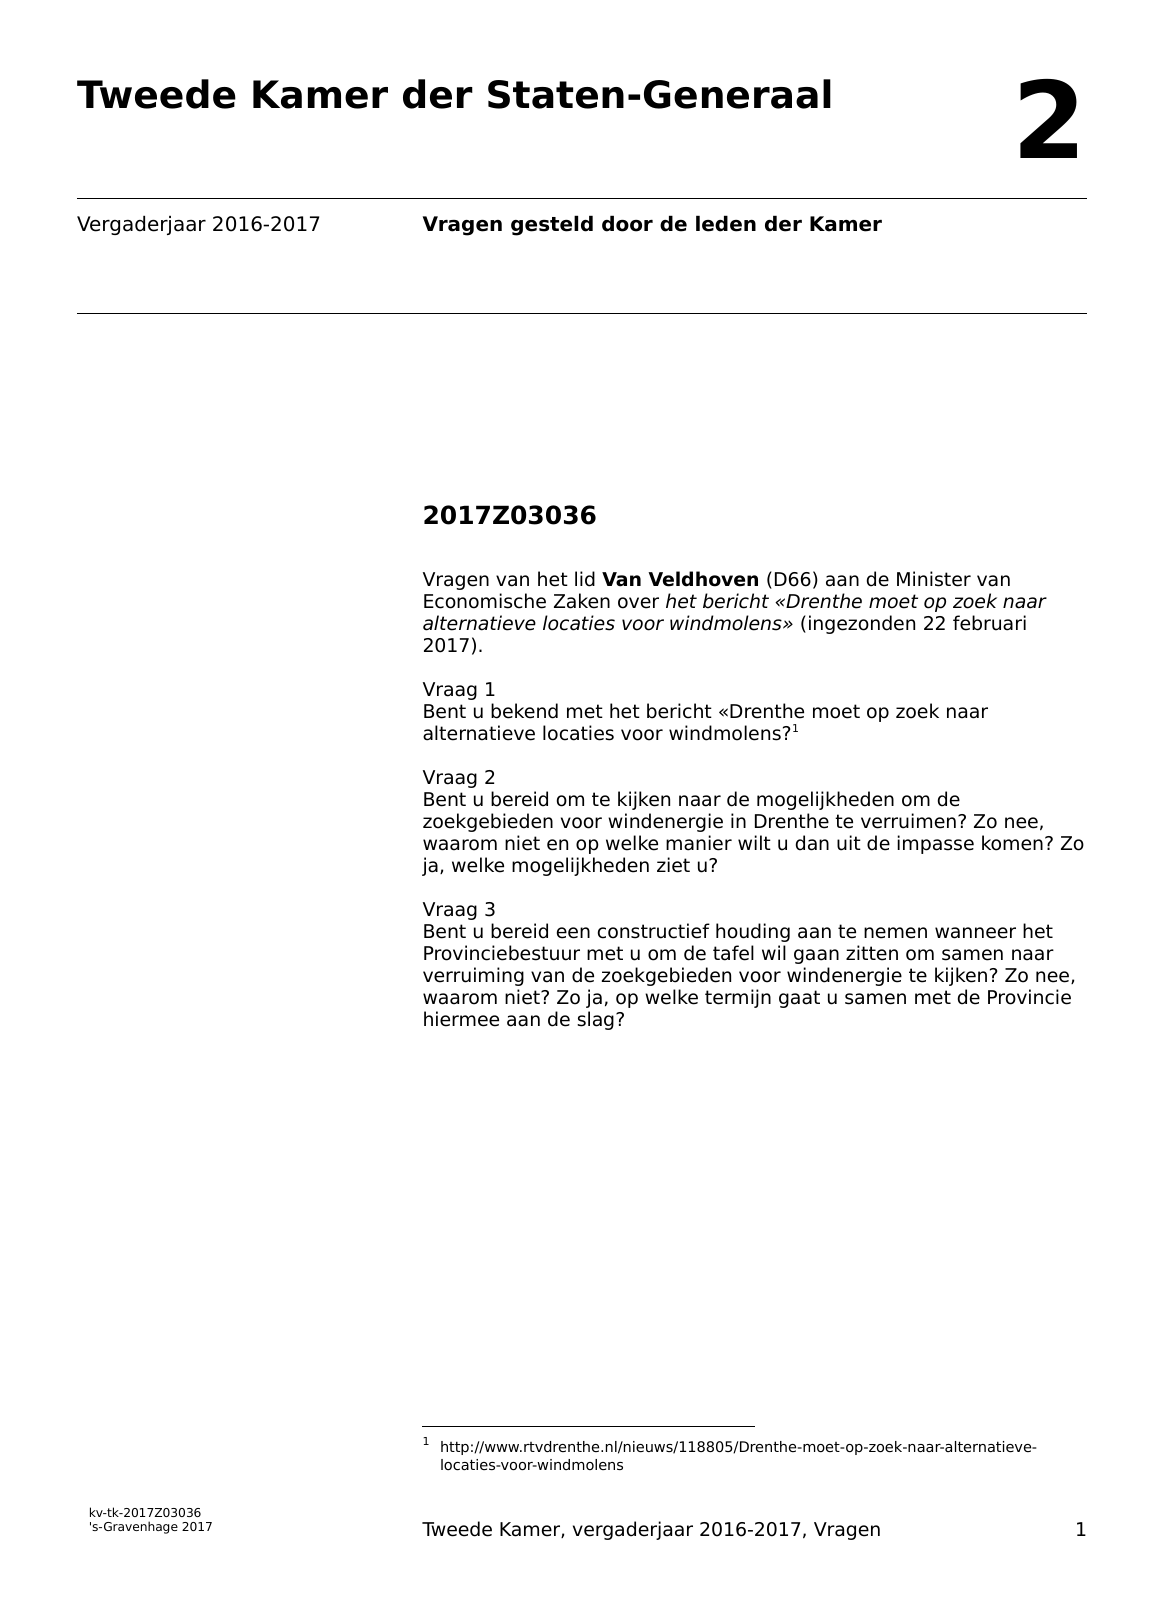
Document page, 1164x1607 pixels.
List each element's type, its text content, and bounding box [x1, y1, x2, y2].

text Bent u bekend met het bericht «Drenthe moet op zoek naar alternatieve locaties voor windmolens? [422, 701, 1087, 745]
text 2017Z03036 [422, 501, 1087, 531]
text 's-Gravenhage 2017 [88, 1520, 323, 1534]
text Vragen van het lid Van Veldhoven (D66) aan de Minister van Economische Zaken over het bericht «Drenthe moet op zoek naar alternatieve locaties voor windmolens» (ingezonden 22 februari 2017). [422, 569, 1087, 657]
table_header 2 [886, 59, 1087, 198]
text kv-tk-2017Z03036 [88, 1506, 323, 1520]
text Vraag 2 [422, 767, 1087, 789]
text Vraag 3 [422, 899, 1087, 921]
text Vraag 1 [422, 679, 1087, 701]
table_cell Vergaderjaar 2016-2017 [77, 199, 422, 313]
table_header Tweede Kamer der Staten-Generaal [77, 59, 886, 198]
text http://www.rtvdrenthe.nl/nieuws/118805/Drenthe-moet-op-zoek-naar-alternatieve-locaties-voor-windmolens [422, 1435, 1087, 1474]
table_cell Vragen gesteld door de leden der Kamer [422, 199, 1087, 313]
text Bent u bereid een constructief houding aan te nemen wanneer het Provinciebestuur met u om de tafel wil gaan zitten om samen naar verruiming van de zoekgebieden voor windenergie te kijken? Zo nee, waarom niet? Zo ja, op welke termijn gaat u samen met de Provincie hiermee aan de slag? [422, 921, 1087, 1031]
text Bent u bereid om te kijken naar de mogelijkheden om de zoekgebieden voor windenergie in Drenthe te verruimen? Zo nee, waarom niet en op welke manier wilt u dan uit de impasse komen? Zo ja, welke mogelijkheden ziet u? [422, 789, 1087, 877]
